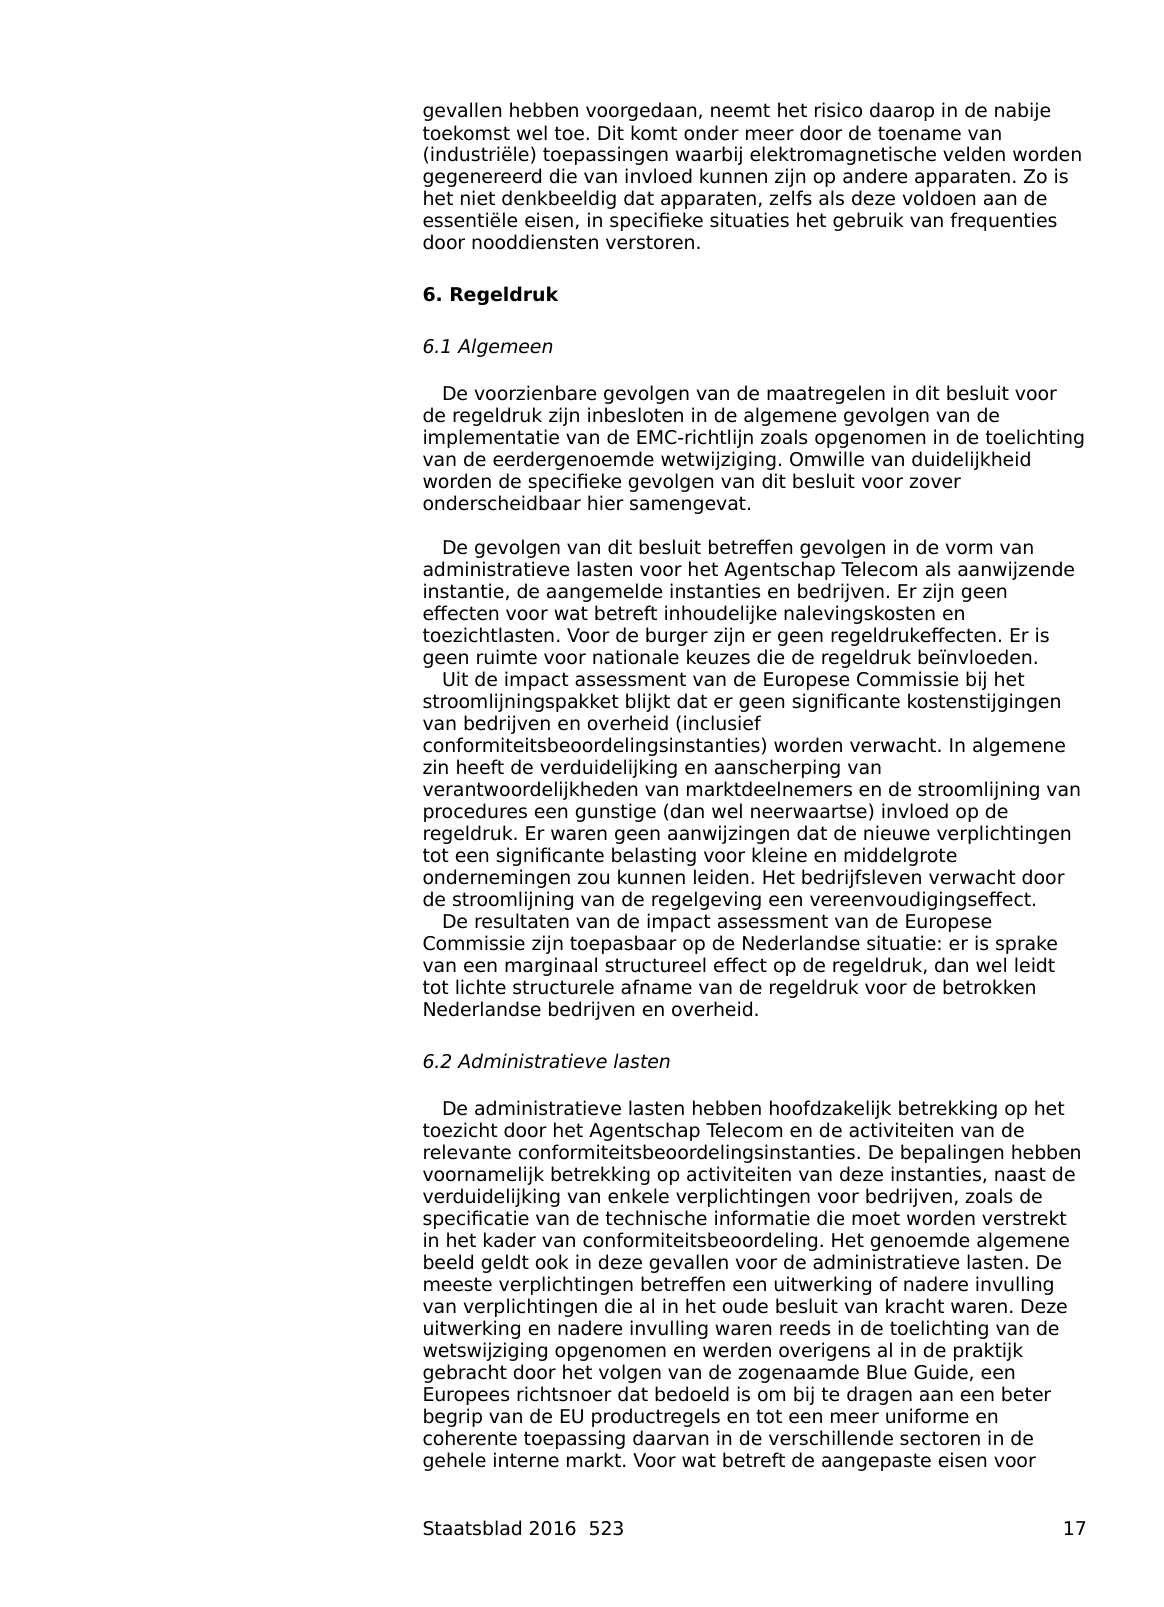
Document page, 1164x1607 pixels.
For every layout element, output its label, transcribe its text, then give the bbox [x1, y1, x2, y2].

text gevallen hebben voorgedaan, neemt het risico daarop in de nabije toekomst wel toe. Dit komt onder meer door de toename van (industriële) toepassingen waarbij elektromagnetische velden worden gegenereerd die van invloed kunnen zijn op andere apparaten. Zo is het niet denkbeeldig dat apparaten, zelfs als deze voldoen aan de essentiële eisen, in specifieke situaties het gebruik van frequenties door nooddiensten verstoren. [422, 100, 1087, 254]
text De voorzienbare gevolgen van de maatregelen in dit besluit voor de regeldruk zijn inbesloten in de algemene gevolgen van de implementatie van de EMC-richtlijn zoals opgenomen in de toelichting van de eerdergenoemde wetwijziging. Omwille van duidelijkheid worden de specifieke gevolgen van dit besluit voor zover onderscheidbaar hier samengevat. [422, 383, 1087, 515]
subtitle 6.1 Algemeen [422, 336, 1087, 358]
subtitle 6.2 Administratieve lasten [422, 1051, 1087, 1073]
text De gevolgen van dit besluit betreffen gevolgen in de vorm van administratieve lasten voor het Agentschap Telecom als aanwijzende instantie, de aangemelde instanties en bedrijven. Er zijn geen effecten voor wat betreft inhoudelijke nalevingskosten en toezichtlasten. Voor de burger zijn er geen regeldrukeffecten. Er is geen ruimte voor nationale keuzes die de regeldruk beïnvloeden. [422, 537, 1087, 669]
text Uit de impact assessment van de Europese Commissie bij het stroomlijningspakket blijkt dat er geen significante kostenstijgingen van bedrijven en overheid (inclusief conformiteitsbeoordelingsinstanties) worden verwacht. In algemene zin heeft de verduidelijking en aanscherping van verantwoordelijkheden van marktdeelnemers en de stroomlijning van procedures een gunstige (dan wel neerwaartse) invloed op de regeldruk. Er waren geen aanwijzingen dat de nieuwe verplichtingen tot een significante belasting voor kleine en middelgrote ondernemingen zou kunnen leiden. Het bedrijfsleven verwacht door de stroomlijning van de regelgeving een vereenvoudigingseffect. [422, 669, 1087, 911]
subtitle 6. Regeldruk [422, 284, 1087, 306]
text De resultaten van de impact assessment van de Europese Commissie zijn toepasbaar op de Nederlandse situatie: er is sprake van een marginaal structureel effect op de regeldruk, dan wel leidt tot lichte structurele afname van de regeldruk voor de betrokken Nederlandse bedrijven en overheid. [422, 911, 1087, 1021]
text De administratieve lasten hebben hoofdzakelijk betrekking op het toezicht door het Agentschap Telecom en de activiteiten van de relevante conformiteitsbeoordelingsinstanties. De bepalingen hebben voornamelijk betrekking op activiteiten van deze instanties, naast de verduidelijking van enkele verplichtingen voor bedrijven, zoals de specificatie van de technische informatie die moet worden verstrekt in het kader van conformiteitsbeoordeling. Het genoemde algemene beeld geldt ook in deze gevallen voor de administratieve lasten. De meeste verplichtingen betreffen een uitwerking of nadere invulling van verplichtingen die al in het oude besluit van kracht waren. Deze uitwerking en nadere invulling waren reeds in de toelichting van de wetswijziging opgenomen en werden overigens al in de praktijk gebracht door het volgen van de zogenaamde Blue Guide, een Europees richtsnoer dat bedoeld is om bij te dragen aan een beter begrip van de EU productregels en tot een meer uniforme en coherente toepassing daarvan in de verschillende sectoren in de gehele interne markt. Voor wat betreft de aangepaste eisen voor [422, 1098, 1087, 1471]
